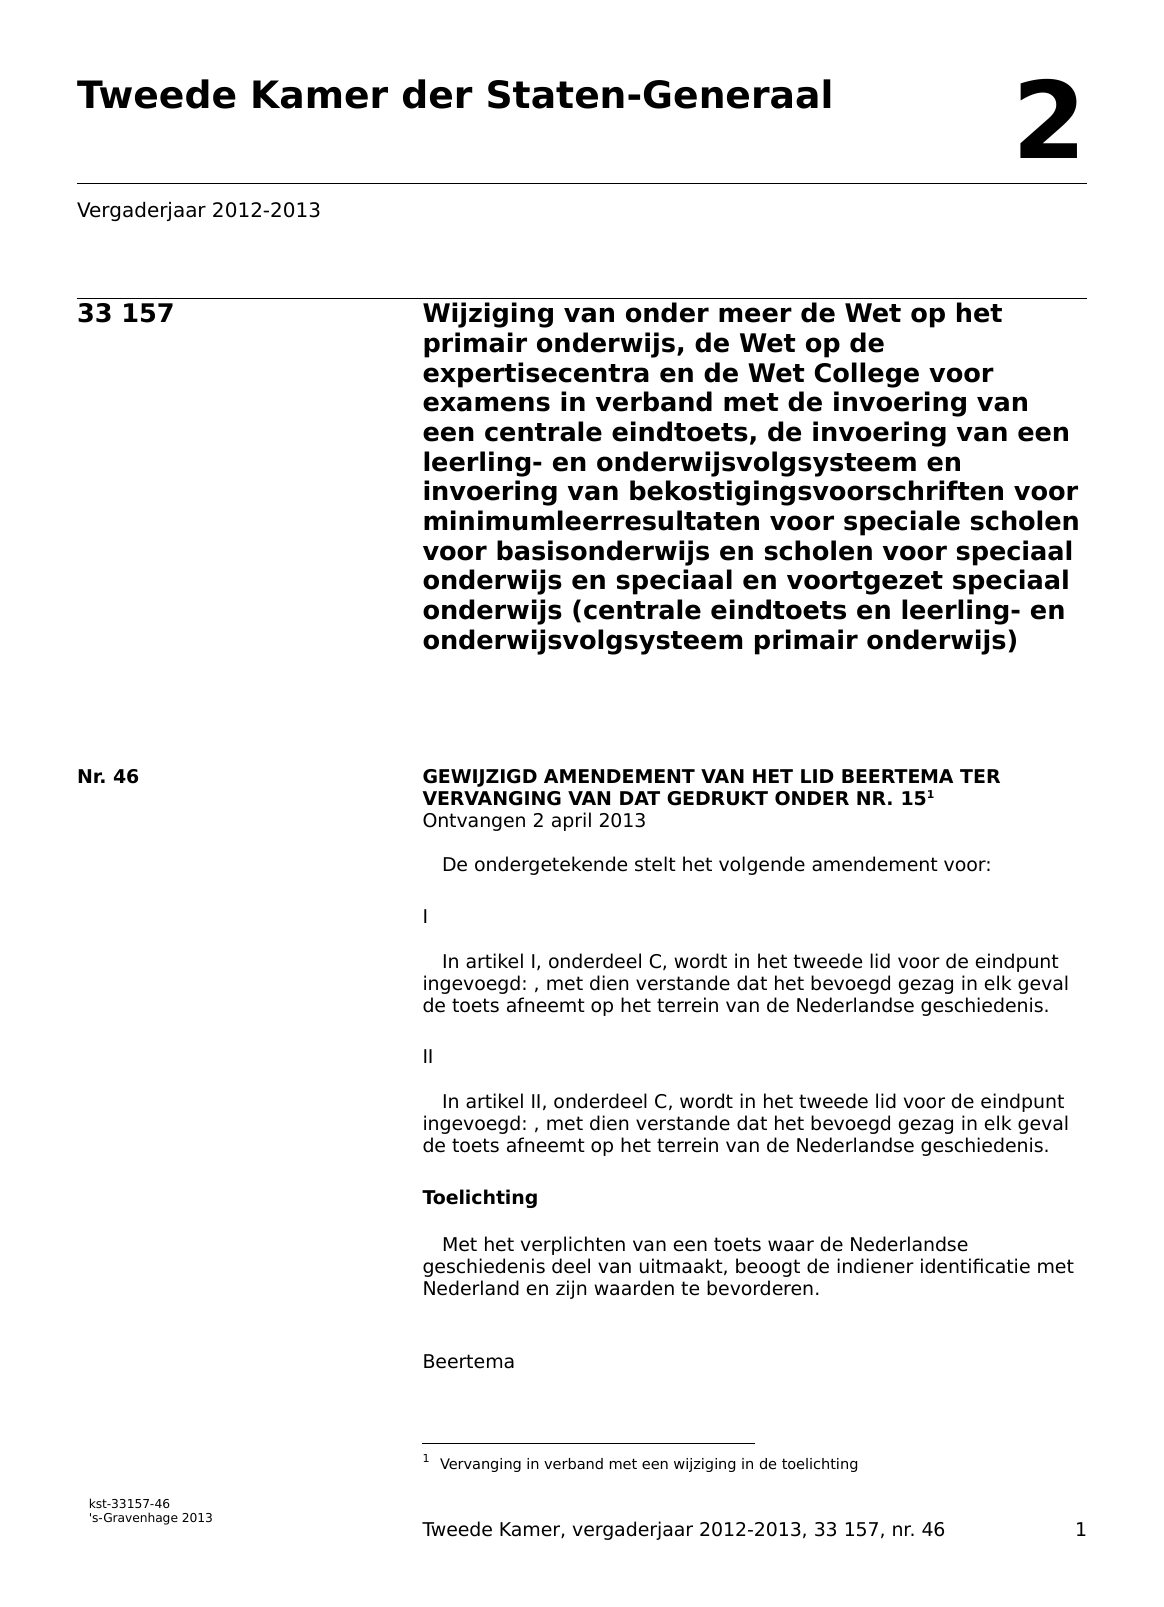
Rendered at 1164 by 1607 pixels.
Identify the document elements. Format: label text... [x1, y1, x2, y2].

text kst-33157-46 [88, 1497, 323, 1511]
text In artikel I, onderdeel C, wordt in het tweede lid voor de eindpunt ingevoegd: , met dien verstande dat het bevoegd gezag in elk geval de toets afneemt op het terrein van de Nederlandse geschiedenis. [422, 951, 1087, 1016]
text De ondergetekende stelt het volgende amendement voor: [422, 854, 1087, 876]
text 's-Gravenhage 2013 [88, 1511, 323, 1525]
subtitle II [422, 1046, 1087, 1068]
text Beertema [422, 1329, 1087, 1373]
text Ontvangen 2 april 2013 [422, 810, 1087, 832]
subtitle Nr. 46 GEWIJZIGD AMENDEMENT VAN HET LID BEERTEMA TER VERVANGING VAN DAT GEDRUKT ONDER NR. 15 [77, 766, 1087, 810]
subtitle 33 157 Wijziging van onder meer de Wet op het primair onderwijs, de Wet op de expertisecentra en de Wet College voor examens in verband met de invoering van een centrale eindtoets, de invoering van een leerling- en onderwijsvolgsysteem en invoering van bekostigingsvoorschriften voor minimumleerresultaten voor speciale scholen voor basisonderwijs en scholen voor speciaal onderwijs en speciaal en voortgezet speciaal onderwijs (centrale eindtoets en leerling- en onderwijsvolgsysteem primair onderwijs) [77, 299, 1087, 655]
subtitle Toelichting [422, 1187, 1087, 1208]
table_header 2 [886, 59, 1087, 183]
text Vervanging in verband met een wijziging in de toelichting [422, 1452, 1087, 1474]
table_header Tweede Kamer der Staten-Generaal [77, 59, 886, 183]
text Met het verplichten van een toets waar de Nederlandse geschiedenis deel van uitmaakt, beoogt de indiener identificatie met Nederland en zijn waarden te bevorderen. [422, 1233, 1087, 1299]
text In artikel II, onderdeel C, wordt in het tweede lid voor de eindpunt ingevoegd: , met dien verstande dat het bevoegd gezag in elk geval de toets afneemt op het terrein van de Nederlandse geschiedenis. [422, 1091, 1087, 1157]
subtitle I [422, 906, 1087, 928]
table_cell Vergaderjaar 2012-2013 [77, 184, 1087, 298]
